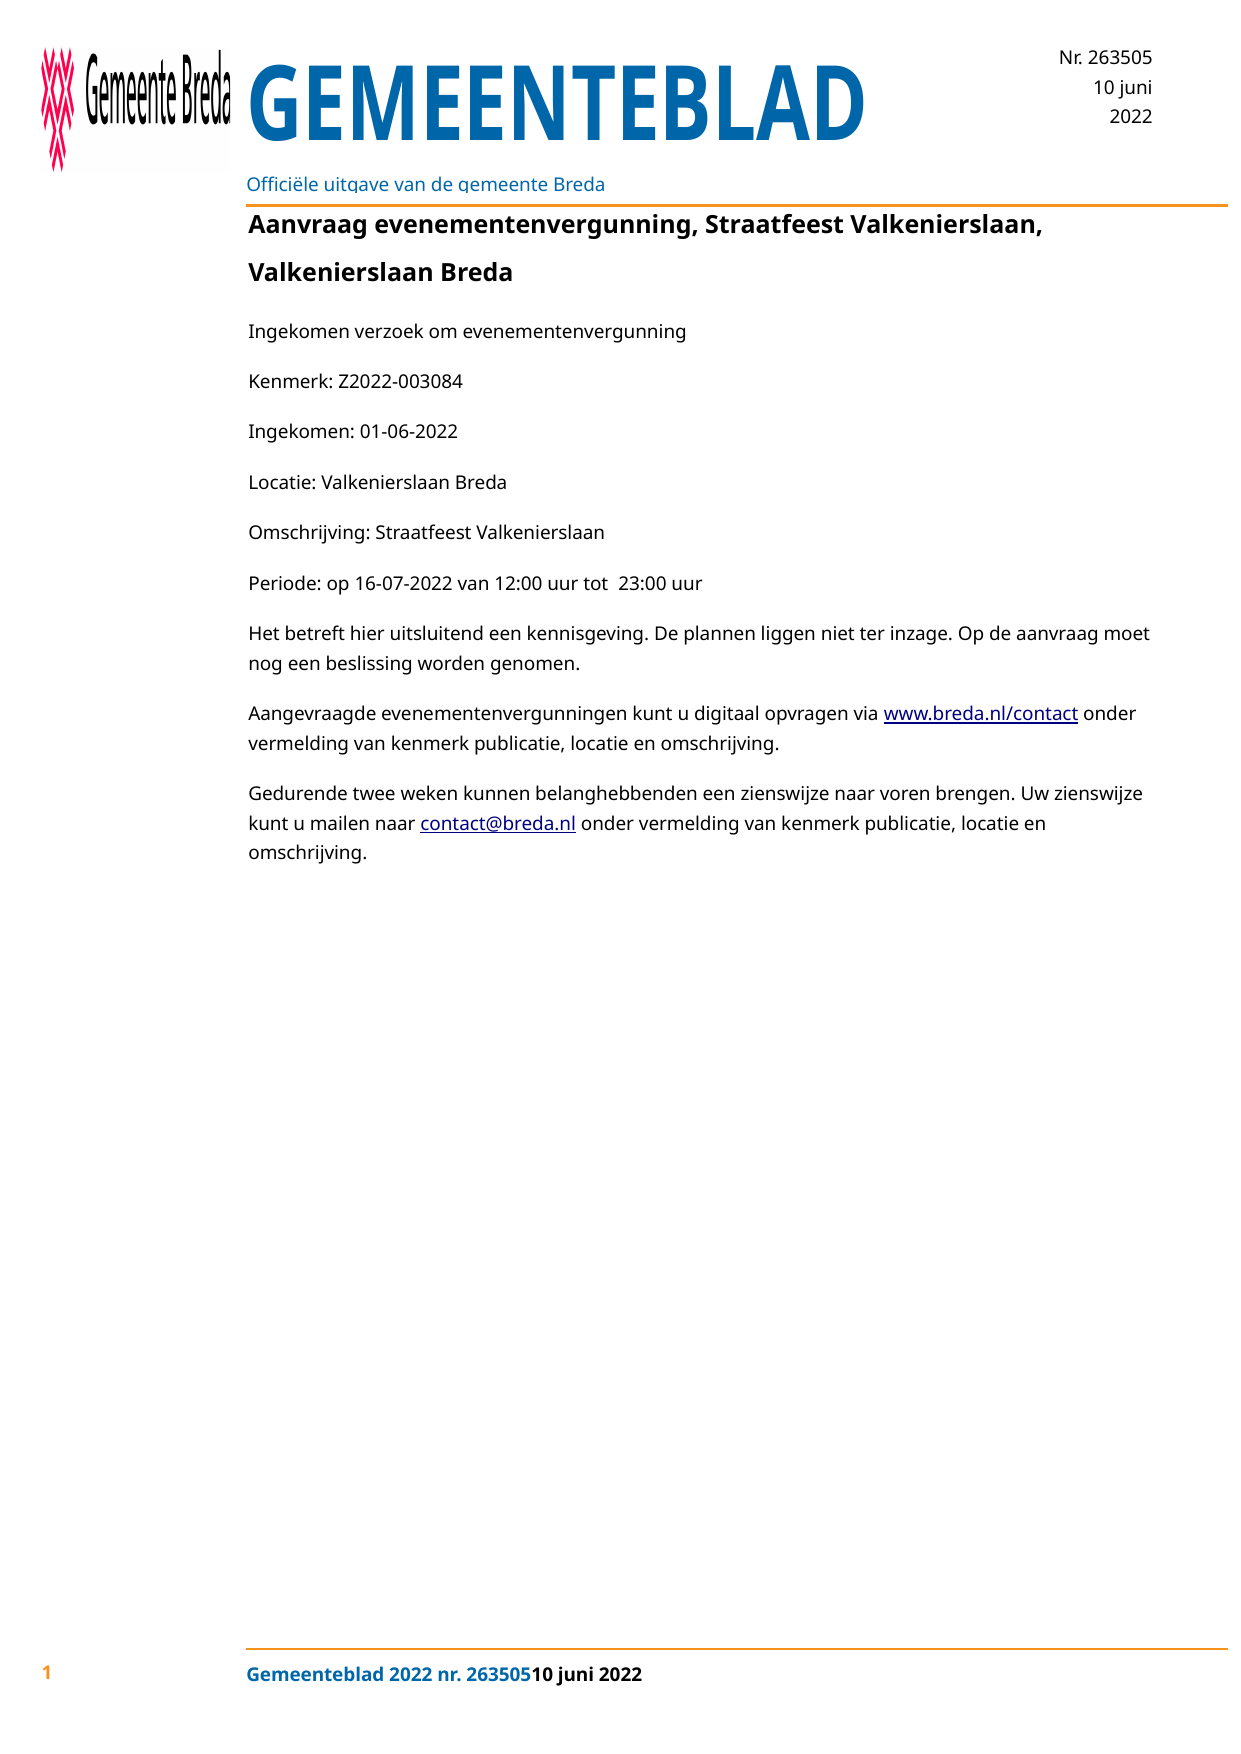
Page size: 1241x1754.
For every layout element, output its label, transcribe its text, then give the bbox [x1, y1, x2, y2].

text Gedurende twee weken kunnen belanghebbenden een zienswijze naar voren brengen. Uw zienswijze kunt u mailen naar contact@breda.nl onder vermelding van kenmerk publicatie, locatie en omschrijving. [248, 780, 1152, 865]
picture [41, 47, 231, 172]
text Kenmerk: Z2022-003084 [248, 368, 1152, 394]
text Het betreft hier uitsluitend een kennisgeving. De plannen liggen niet ter inzage. Op de aanvraag moet nog een beslissing worden genomen. [248, 620, 1152, 676]
text Aangevraagde evenementenvergunningen kunt u digitaal opvragen via www.breda.nl/contact onder vermelding van kenmerk publicatie, locatie en omschrijving. [248, 700, 1152, 756]
text Ingekomen verzoek om evenementenvergunning [248, 318, 1152, 344]
text Aanvraag evenementenvergunning, Straatfeest Valkenierslaan, Valkenierslaan Breda [248, 207, 1152, 288]
text Locatie: Valkenierslaan Breda [248, 469, 1152, 495]
text Omschrijving: Straatfeest Valkenierslaan [248, 519, 1152, 545]
text Ingekomen: 01-06-2022 [248, 419, 1152, 444]
text Periode: op 16-07-2022 van 12:00 uur tot 23:00 uur [248, 570, 1152, 596]
